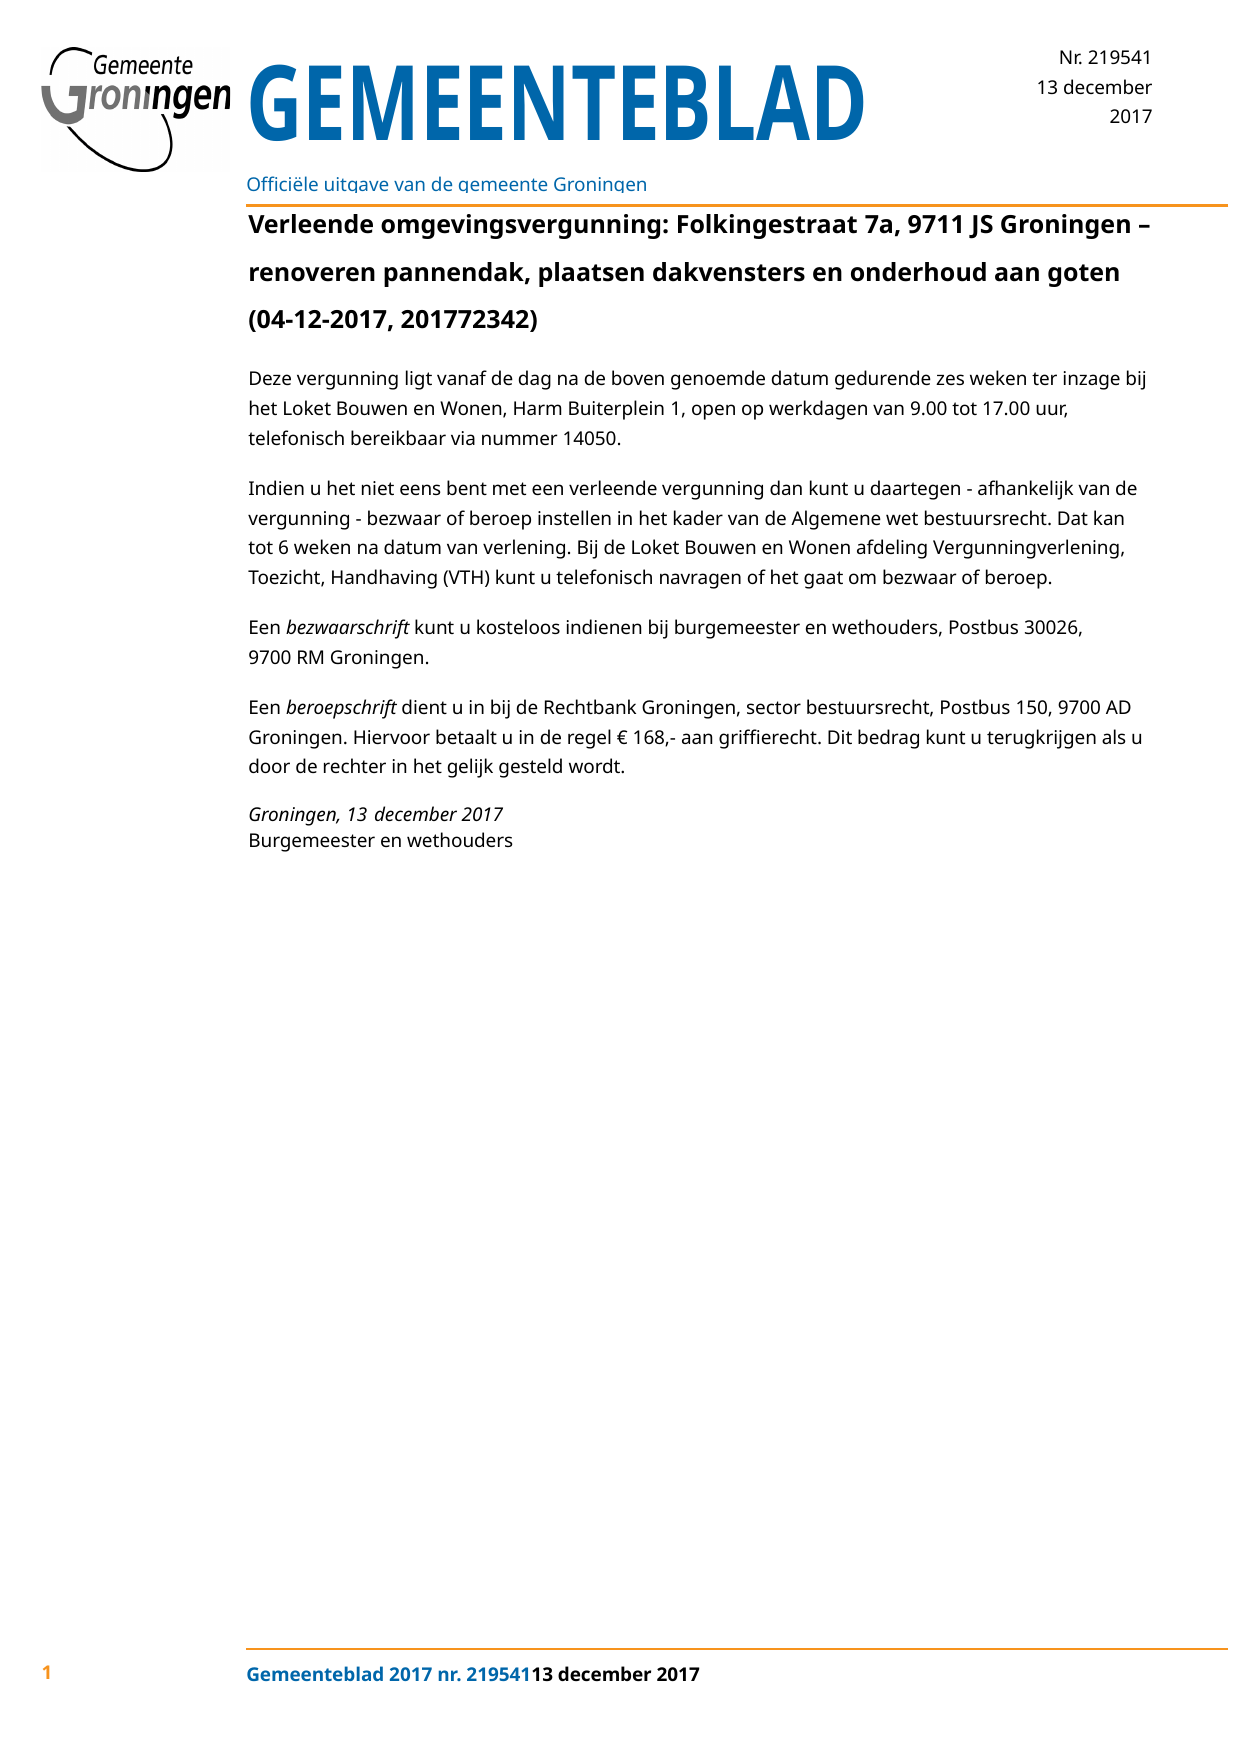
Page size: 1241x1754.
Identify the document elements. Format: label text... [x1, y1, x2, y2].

text Deze vergunning ligt vanaf de dag na de boven genoemde datum gedurende zes weken ter inzage bij het Loket Bouwen en Wonen, Harm Buiterplein 1, open op werkdagen van 9.00 tot 17.00 uur, telefonisch bereikbaar via nummer 14050. [248, 366, 1152, 450]
text Groningen, 13 december 2017 [248, 801, 1152, 827]
text Indien u het niet eens bent met een verleende vergunning dan kunt u daartegen - afhankelijk van de vergunning - bezwaar of beroep instellen in het kader van de Algemene wet bestuursrecht. Dat kan tot 6 weken na datum van verlening. Bij de Loket Bouwen en Wonen afdeling Vergunningverlening, Toezicht, Handhaving (VTH) kunt u telefonisch navragen of het gaat om bezwaar of beroep. [248, 475, 1152, 589]
text Een beroepschrift dient u in bij de Rechtbank Groningen, sector bestuursrecht, Postbus 150, 9700 AD Groningen. Hiervoor betaalt u in de regel € 168,- aan griffierecht. Dit bedrag kunt u terugkrijgen als u door de rechter in het gelijk gesteld wordt. [248, 694, 1152, 779]
text Burgemeester en wethouders [248, 827, 1152, 853]
text Verleende omgevingsvergunning: Folkingestraat 7a, 9711 JS Groningen – renoveren pannendak, plaatsen dakvensters en onderhoud aan goten (04-12-2017, 201772342) [248, 207, 1152, 336]
text Een bezwaarschrift kunt u kosteloos indienen bij burgemeester en wethouders, Postbus 30026, 9700 RM Groningen. [248, 614, 1152, 669]
picture [41, 47, 231, 172]
